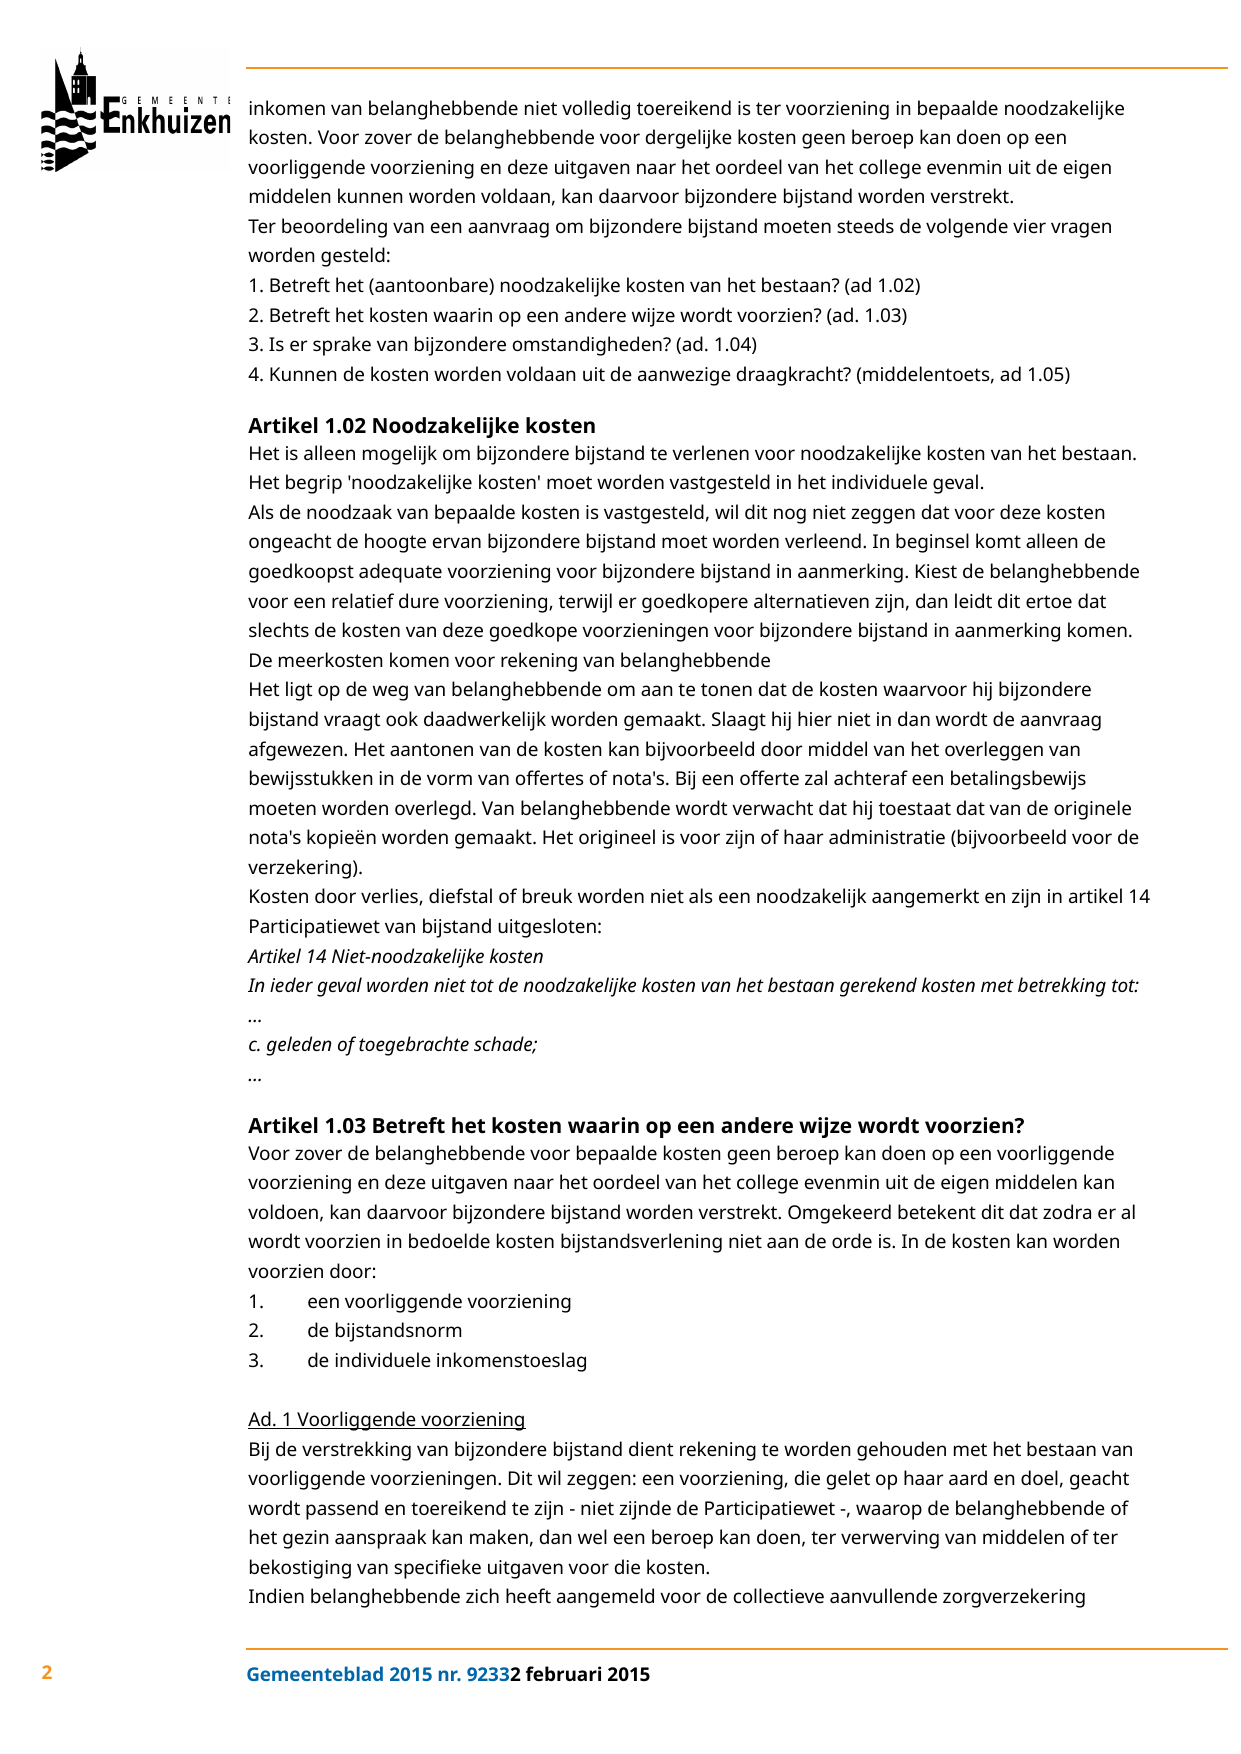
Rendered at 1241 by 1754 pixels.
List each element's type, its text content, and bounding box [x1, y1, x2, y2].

text In ieder geval worden niet tot de noodzakelijke kosten van het bestaan gerekend kosten met betrekking tot: [248, 972, 1152, 998]
text Het is alleen mogelijk om bijzondere bijstand te verlenen voor noodzakelijke kosten van het bestaan. Het begrip 'noodzakelijke kosten' moet worden vastgesteld in het individuele geval. [248, 440, 1152, 495]
picture [41, 47, 231, 172]
list de bijstandsnorm [248, 1317, 1152, 1343]
text Artikel 1.03 Betreft het kosten waarin op een andere wijze wordt voorzien? [248, 1112, 1152, 1140]
list een voorliggende voorziening [248, 1288, 1152, 1314]
text 3. Is er sprake van bijzondere omstandigheden? (ad. 1.04) [248, 331, 1152, 357]
text Artikel 14 Niet-noodzakelijke kosten [248, 943, 1152, 968]
text Als de noodzaak van bepaalde kosten is vastgesteld, wil dit nog niet zeggen dat voor deze kosten ongeacht de hoogte ervan bijzondere bijstand moet worden verleend. In beginsel komt alleen de goedkoopst adequate voorziening voor bijzondere bijstand in aanmerking. Kiest de belanghebbende voor een relatief dure voorziening, terwijl er goedkopere alternatieven zijn, dan leidt dit ertoe dat slechts de kosten van deze goedkope voorzieningen voor bijzondere bijstand in aanmerking komen. De meerkosten komen voor rekening van belanghebbende [248, 499, 1152, 673]
text 4. Kunnen de kosten worden voldaan uit de aanwezige draagkracht? (middelentoets, ad 1.05) [248, 361, 1152, 387]
text c. geleden of toegebrachte schade; [248, 1032, 1152, 1057]
text Ter beoordeling van een aanvraag om bijzondere bijstand moeten steeds de volgende vier vragen worden gesteld: [248, 213, 1152, 268]
text Het ligt op de weg van belanghebbende om aan te tonen dat de kosten waarvoor hij bijzondere bijstand vraagt ook daadwerkelijk worden gemaakt. Slaagt hij hier niet in dan wordt de aanvraag afgewezen. Het aantonen van de kosten kan bijvoorbeeld door middel van het overleggen van bewijsstukken in de vorm van offertes of nota's. Bij een offerte zal achteraf een betalingsbewijs moeten worden overlegd. Van belanghebbende wordt verwacht dat hij toestaat dat van de originele nota's kopieën worden gemaakt. Het origineel is voor zijn of haar administratie (bijvoorbeeld voor de verzekering). [248, 677, 1152, 880]
text Bij de verstrekking van bijzondere bijstand dient rekening te worden gehouden met het bestaan van voorliggende voorzieningen. Dit wil zeggen: een voorziening, die gelet op haar aard en doel, geacht wordt passend en toereikend te zijn - niet zijnde de Participatiewet -, waarop de belanghebbende of het gezin aanspraak kan maken, dan wel een beroep kan doen, ter verwerving van middelen of ter bekostiging van specifieke uitgaven voor die kosten. [248, 1436, 1152, 1580]
text 2. Betreft het kosten waarin op een andere wijze wordt voorzien? (ad. 1.03) [248, 302, 1152, 328]
text Ad. 1 Voorliggende voorziening [248, 1406, 1152, 1432]
list de individuele inkomenstoeslag [248, 1347, 1152, 1373]
text Indien belanghebbende zich heeft aangemeld voor de collectieve aanvullende zorgverzekering [248, 1584, 1152, 1609]
text Kosten door verlies, diefstal of breuk worden niet als een noodzakelijk aangemerkt en zijn in artikel 14 Participatiewet van bijstand uitgesloten: [248, 884, 1152, 939]
text Artikel 1.02 Noodzakelijke kosten [248, 411, 1152, 440]
text 1. Betreft het (aantoonbare) noodzakelijke kosten van het bestaan? (ad 1.02) [248, 272, 1152, 298]
text inkomen van belanghebbende niet volledig toereikend is ter voorziening in bepaalde noodzakelijke kosten. Voor zover de belanghebbende voor dergelijke kosten geen beroep kan doen op een voorliggende voorziening en deze uitgaven naar het oordeel van het college evenmin uit de eigen middelen kunnen worden voldaan, kan daarvoor bijzondere bijstand worden verstrekt. [248, 95, 1152, 209]
text … [248, 1061, 1152, 1087]
text … [248, 1002, 1152, 1028]
text Voor zover de belanghebbende voor bepaalde kosten geen beroep kan doen op een voorliggende voorziening en deze uitgaven naar het oordeel van het college evenmin uit de eigen middelen kan voldoen, kan daarvoor bijzondere bijstand worden verstrekt. Omgekeerd betekent dit dat zodra er al wordt voorzien in bedoelde kosten bijstandsverlening niet aan de orde is. In de kosten kan worden voorzien door: [248, 1140, 1152, 1284]
